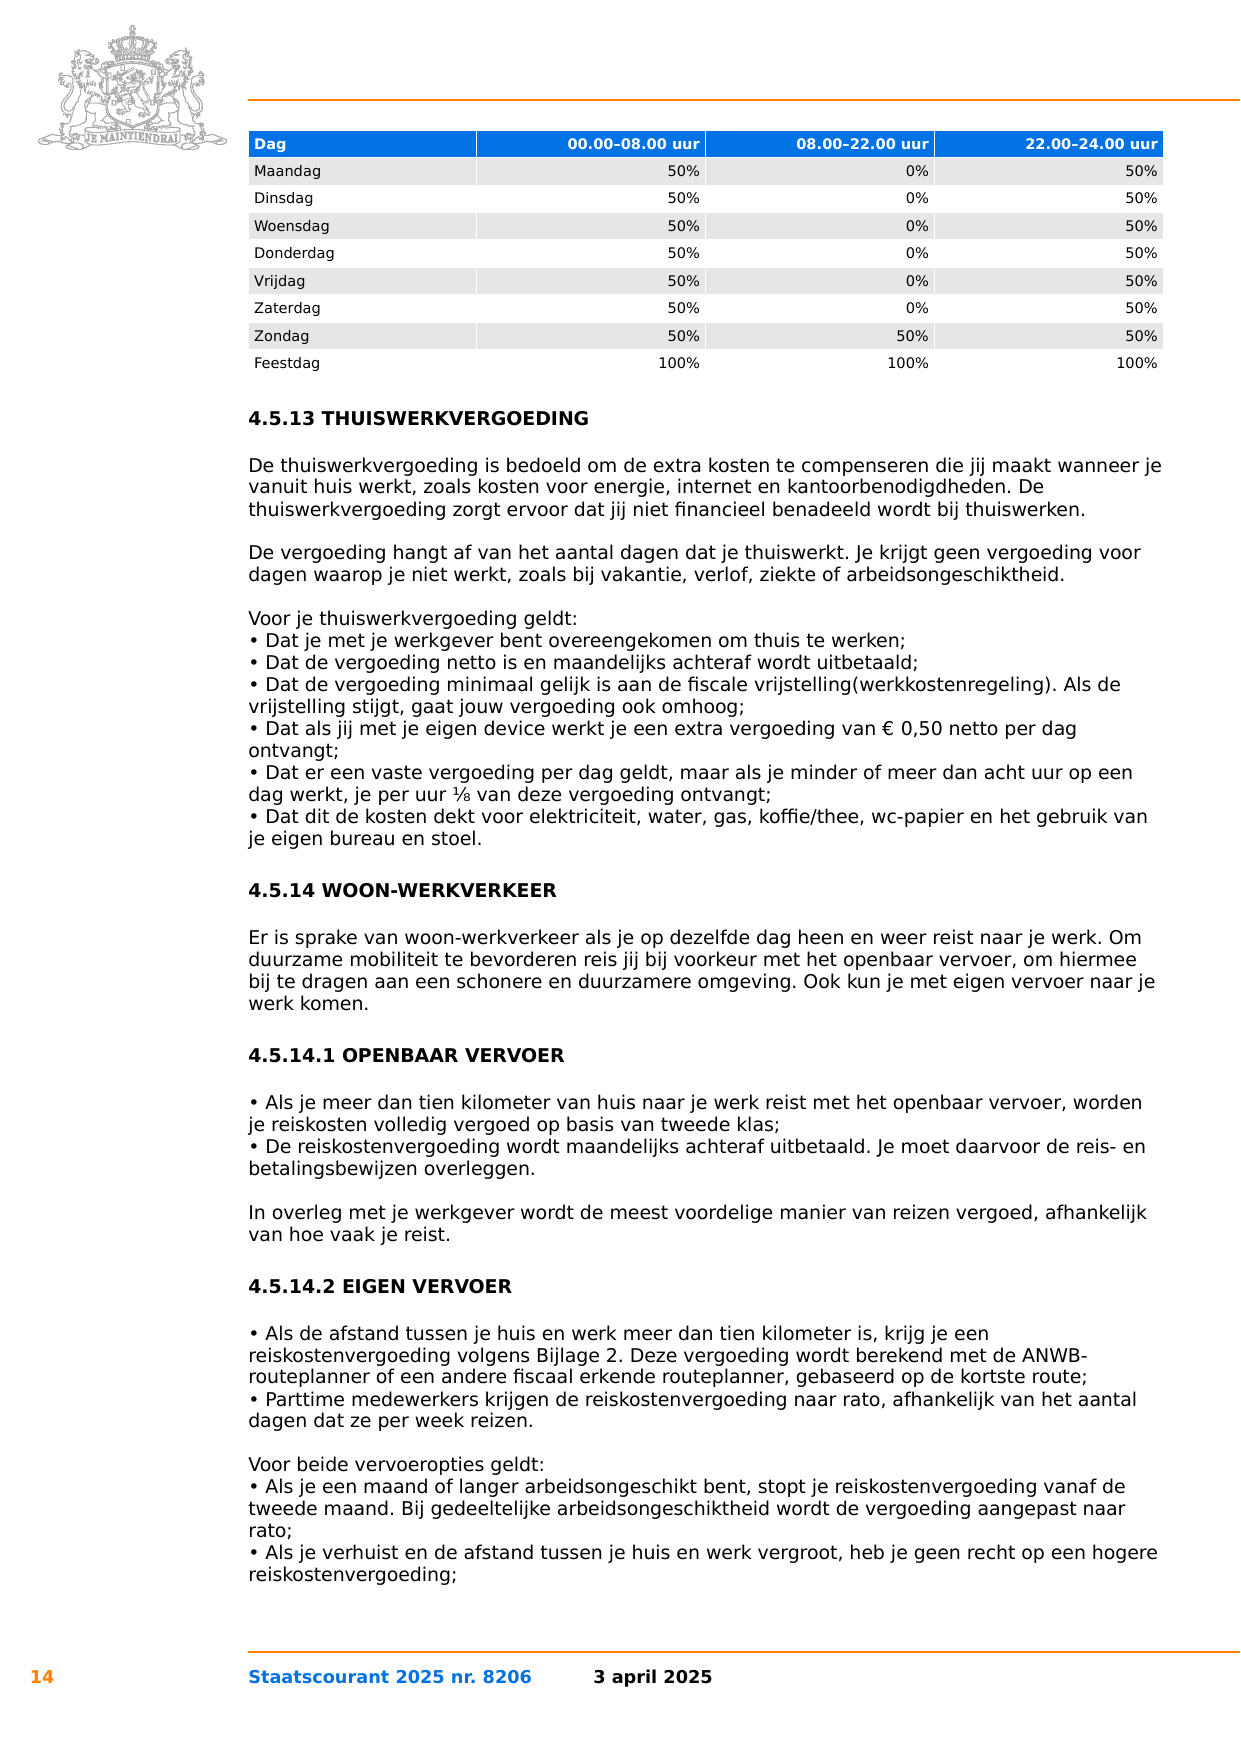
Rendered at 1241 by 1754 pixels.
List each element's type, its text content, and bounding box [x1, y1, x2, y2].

text • Als de afstand tussen je huis en werk meer dan tien kilometer is, krijg je een reiskostenvergoeding volgens Bijlage 2. Deze vergoeding wordt berekend met de ANWB-routeplanner of een andere fiscaal erkende routeplanner, gebaseerd op de kortste route; [248, 1322, 1163, 1388]
text • Als je meer dan tien kilometer van huis naar je werk reist met het openbaar vervoer, worden je reiskosten volledig vergoed op basis van tweede klas; [248, 1092, 1163, 1136]
text De thuiswerkvergoeding is bedoeld om de extra kosten te compenseren die jij maakt wanneer je vanuit huis werkt, zoals kosten voor energie, internet en kantoorbenodigdheden. De thuiswerkvergoeding zorgt ervoor dat jij niet financieel benadeeld wordt bij thuiswerken. [248, 454, 1163, 520]
text • Als je verhuist en de afstand tussen je huis en werk vergroot, heb je geen recht op een hogere reiskostenvergoeding; [248, 1542, 1163, 1586]
table_cell 100% [477, 350, 705, 376]
text • Dat als jij met je eigen device werkt je een extra vergoeding van € 0,50 netto per dag ontvangt; [248, 718, 1163, 762]
table_cell 50% [477, 295, 705, 322]
table_cell 50% [477, 213, 705, 239]
text Er is sprake van woon-werkverkeer als je op dezelfde dag heen en weer reist naar je werk. Om duurzame mobiliteit te bevorderen reis jij bij voorkeur met het openbaar vervoer, om hiermee bij te dragen aan een schonere en duurzamere omgeving. Ook kun je met eigen vervoer naar je werk komen. [248, 927, 1163, 1015]
table_cell Donderdag [249, 241, 476, 267]
table_cell 50% [935, 323, 1163, 349]
table_cell 50% [935, 186, 1163, 212]
table_cell 100% [935, 350, 1163, 376]
text • Dat de vergoeding netto is en maandelijks achteraf wordt uitbetaald; [248, 652, 1163, 674]
picture [38, 25, 227, 150]
table_cell 50% [477, 241, 705, 267]
text • Dat je met je werkgever bent overeengekomen om thuis te werken; [248, 630, 1163, 652]
table_cell 50% [706, 323, 934, 349]
table_header 00.00–08.00 uur [477, 131, 705, 157]
text • Dat dit de kosten dekt voor elektriciteit, water, gas, koffie/thee, wc-papier en het gebruik van je eigen bureau en stoel. [248, 806, 1163, 850]
text De vergoeding hangt af van het aantal dagen dat je thuiswerkt. Je krijgt geen vergoeding voor dagen waarop je niet werkt, zoals bij vakantie, verlof, ziekte of arbeidsongeschiktheid. [248, 542, 1163, 586]
table_cell 0% [706, 158, 934, 185]
table_cell Zondag [249, 323, 476, 349]
table_cell 50% [935, 295, 1163, 322]
text • Dat er een vaste vergoeding per dag geldt, maar als je minder of meer dan acht uur op een dag werkt, je per uur ⅛ van deze vergoeding ontvangt; [248, 762, 1163, 806]
text Voor beide vervoeropties geldt: [248, 1454, 1163, 1476]
subtitle 4.5.13 THUISWERKVERGOEDING [248, 407, 1163, 429]
text Voor je thuiswerkvergoeding geldt: [248, 608, 1163, 630]
table_cell 50% [477, 268, 705, 294]
table_cell Feestdag [249, 350, 476, 376]
table_cell 50% [935, 158, 1163, 185]
table_header 08.00–22.00 uur [706, 131, 934, 157]
table_cell 0% [706, 241, 934, 267]
table_cell 50% [935, 213, 1163, 239]
table_cell 0% [706, 295, 934, 322]
text • Als je een maand of langer arbeidsongeschikt bent, stopt je reiskostenvergoeding vanaf de tweede maand. Bij gedeeltelijke arbeidsongeschiktheid wordt de vergoeding aangepast naar rato; [248, 1476, 1163, 1542]
subtitle 4.5.14.2 EIGEN VERVOER [248, 1276, 1163, 1297]
subtitle 4.5.14 WOON-WERKVERKEER [248, 880, 1163, 902]
subtitle 4.5.14.1 OPENBAAR VERVOER [248, 1045, 1163, 1067]
table_cell Woensdag [249, 213, 476, 239]
table_cell 50% [477, 158, 705, 185]
table_cell 50% [477, 323, 705, 349]
text In overleg met je werkgever wordt de meest voordelige manier van reizen vergoed, afhankelijk van hoe vaak je reist. [248, 1202, 1163, 1246]
table_cell 0% [706, 186, 934, 212]
table_header Dag [249, 131, 476, 157]
text • Parttime medewerkers krijgen de reiskostenvergoeding naar rato, afhankelijk van het aantal dagen dat ze per week reizen. [248, 1388, 1163, 1432]
table_cell Dinsdag [249, 186, 476, 212]
table_cell 100% [706, 350, 934, 376]
table_cell Zaterdag [249, 295, 476, 322]
table_cell 50% [477, 186, 705, 212]
text • Dat de vergoeding minimaal gelijk is aan de fiscale vrijstelling(werkkostenregeling). Als de vrijstelling stijgt, gaat jouw vergoeding ook omhoog; [248, 674, 1163, 718]
table_cell 0% [706, 213, 934, 239]
table_cell 0% [706, 268, 934, 294]
table_header 22.00–24.00 uur [935, 131, 1163, 157]
table_cell 50% [935, 241, 1163, 267]
text • De reiskostenvergoeding wordt maandelijks achteraf uitbetaald. Je moet daarvoor de reis- en betalingsbewijzen overleggen. [248, 1136, 1163, 1180]
table_cell Vrijdag [249, 268, 476, 294]
table_cell Maandag [249, 158, 476, 185]
table_cell 50% [935, 268, 1163, 294]
